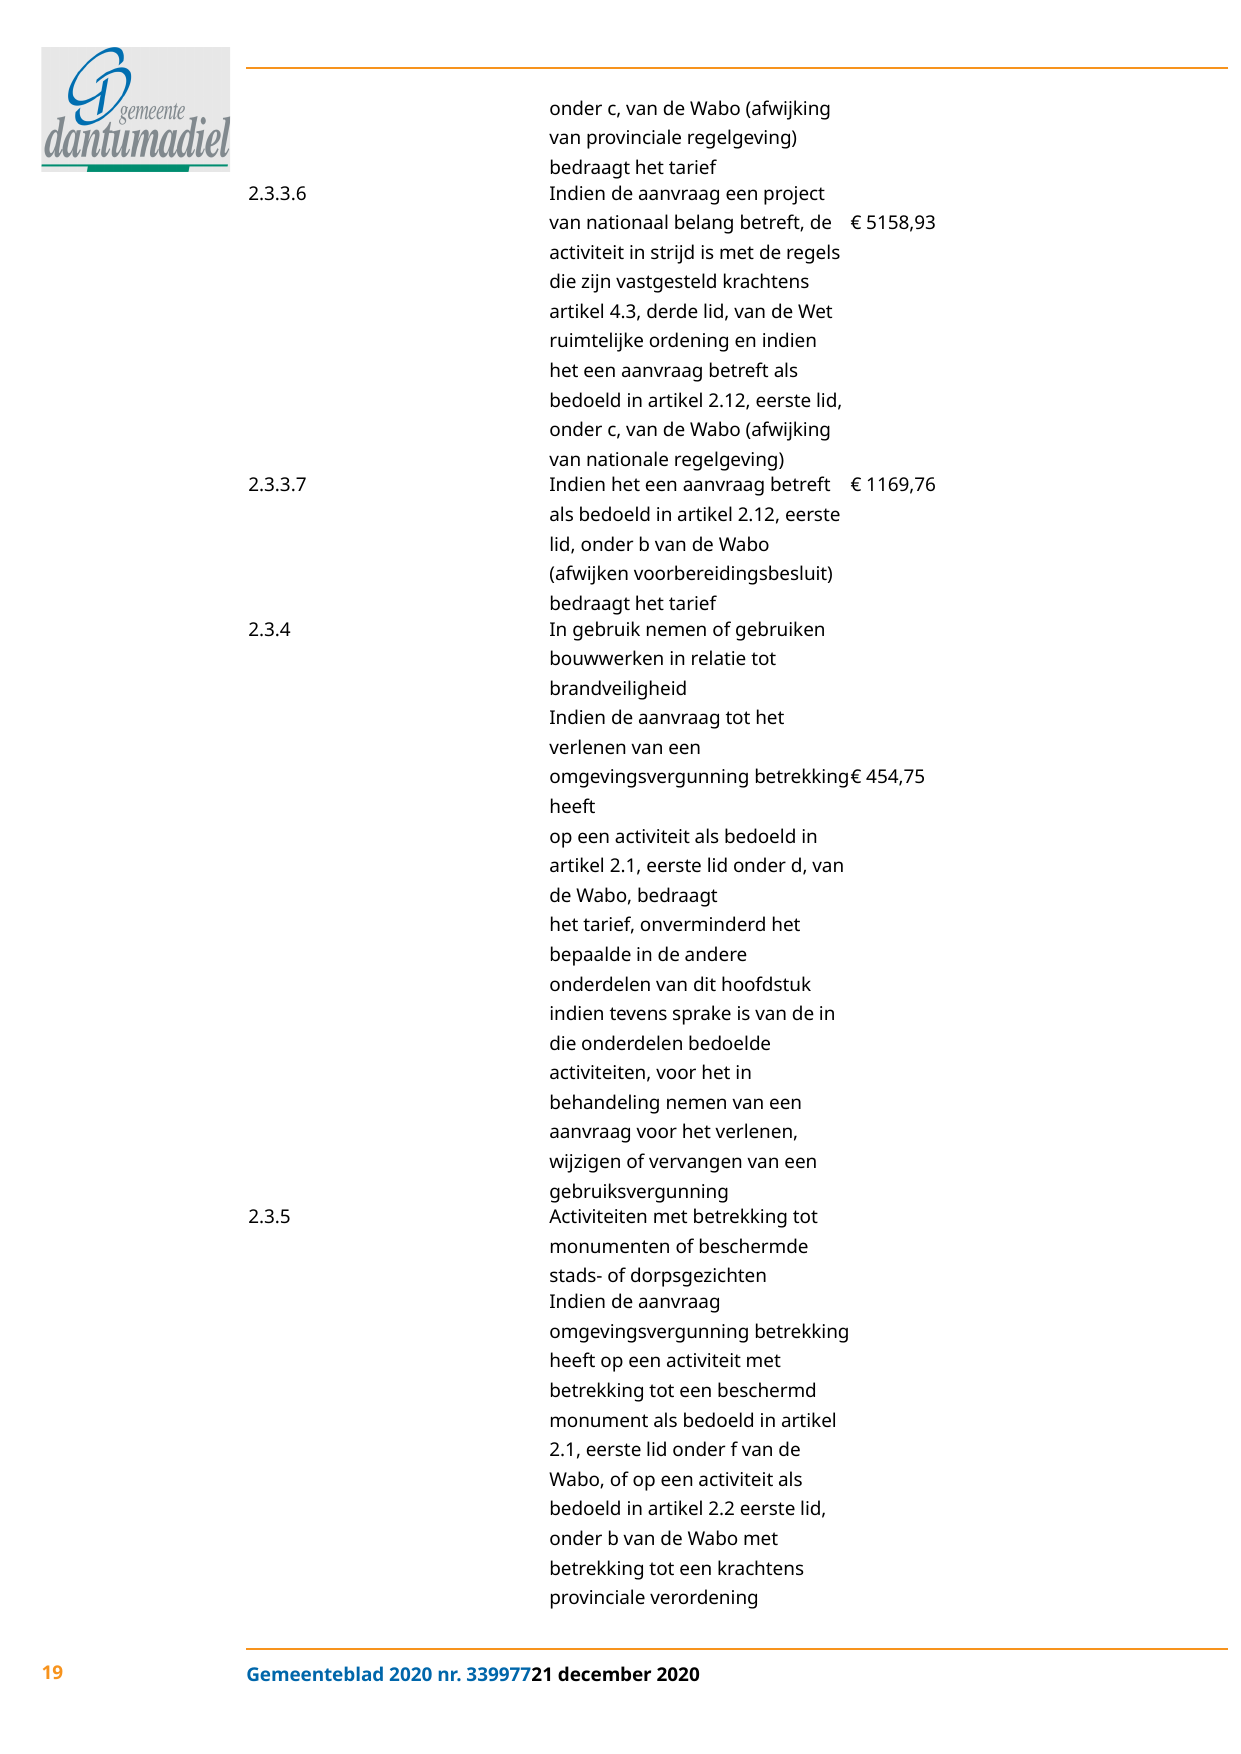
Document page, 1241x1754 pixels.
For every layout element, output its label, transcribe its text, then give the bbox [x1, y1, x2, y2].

table_cell [850, 95, 1152, 180]
table_cell 2.3.5 [248, 1204, 549, 1288]
table_cell Indien de aanvraag een project van nationaal belang betreft, de activiteit in strijd is met de regels die zijn vastgesteld krachtens artikel 4.3, derde lid, van de Wet ruimtelijke ordening en indien het een aanvraag betreft als bedoeld in artikel 2.12, eerste lid, onder c, van de Wabo (afwijking van nationale regelgeving) [549, 180, 850, 472]
table_cell Activiteiten met betrekking tot monumenten of beschermde stads- of dorpsgezichten [549, 1204, 850, 1288]
table_cell [850, 1204, 1152, 1288]
table_cell In gebruik nemen of gebruiken bouwwerken in relatie tot brandveiligheid Indien de aanvraag tot het verlenen van een omgevingsvergunning betrekking heeft op een activiteit als bedoeld in artikel 2.1, eerste lid onder d, van de Wabo, bedraagt het tarief, onverminderd het bepaalde in de andere onderdelen van dit hoofdstuk indien tevens sprake is van de in die onderdelen bedoelde activiteiten, voor het in behandeling nemen van een aanvraag voor het verlenen, wijzigen of vervangen van een gebruiksvergunning [549, 616, 850, 1203]
table_cell Indien de aanvraag omgevingsvergunning betrekking heeft op een activiteit met betrekking tot een beschermd monument als bedoeld in artikel 2.1, eerste lid onder f van de Wabo, of op een activiteit als bedoeld in artikel 2.2 eerste lid, onder b van de Wabo met betrekking tot een krachtens provinciale verordening [549, 1289, 850, 1610]
table_cell 2.3.4 [248, 616, 549, 1203]
table_cell 2.3.3.6 [248, 180, 549, 472]
picture [41, 47, 231, 172]
table_cell 2.3.3.7 [248, 472, 549, 616]
table_cell onder c, van de Wabo (afwijking van provinciale regelgeving) bedraagt het tarief [549, 95, 850, 180]
table_cell € 454,75 [850, 616, 1152, 1203]
table_cell [850, 1289, 1152, 1610]
table_cell [248, 1289, 549, 1610]
table_cell [248, 95, 549, 180]
table_cell € 5158,93 [850, 180, 1152, 472]
table_cell Indien het een aanvraag betreft als bedoeld in artikel 2.12, eerste lid, onder b van de Wabo (afwijken voorbereidingsbesluit) bedraagt het tarief [549, 472, 850, 616]
table_cell € 1169,76 [850, 472, 1152, 616]
